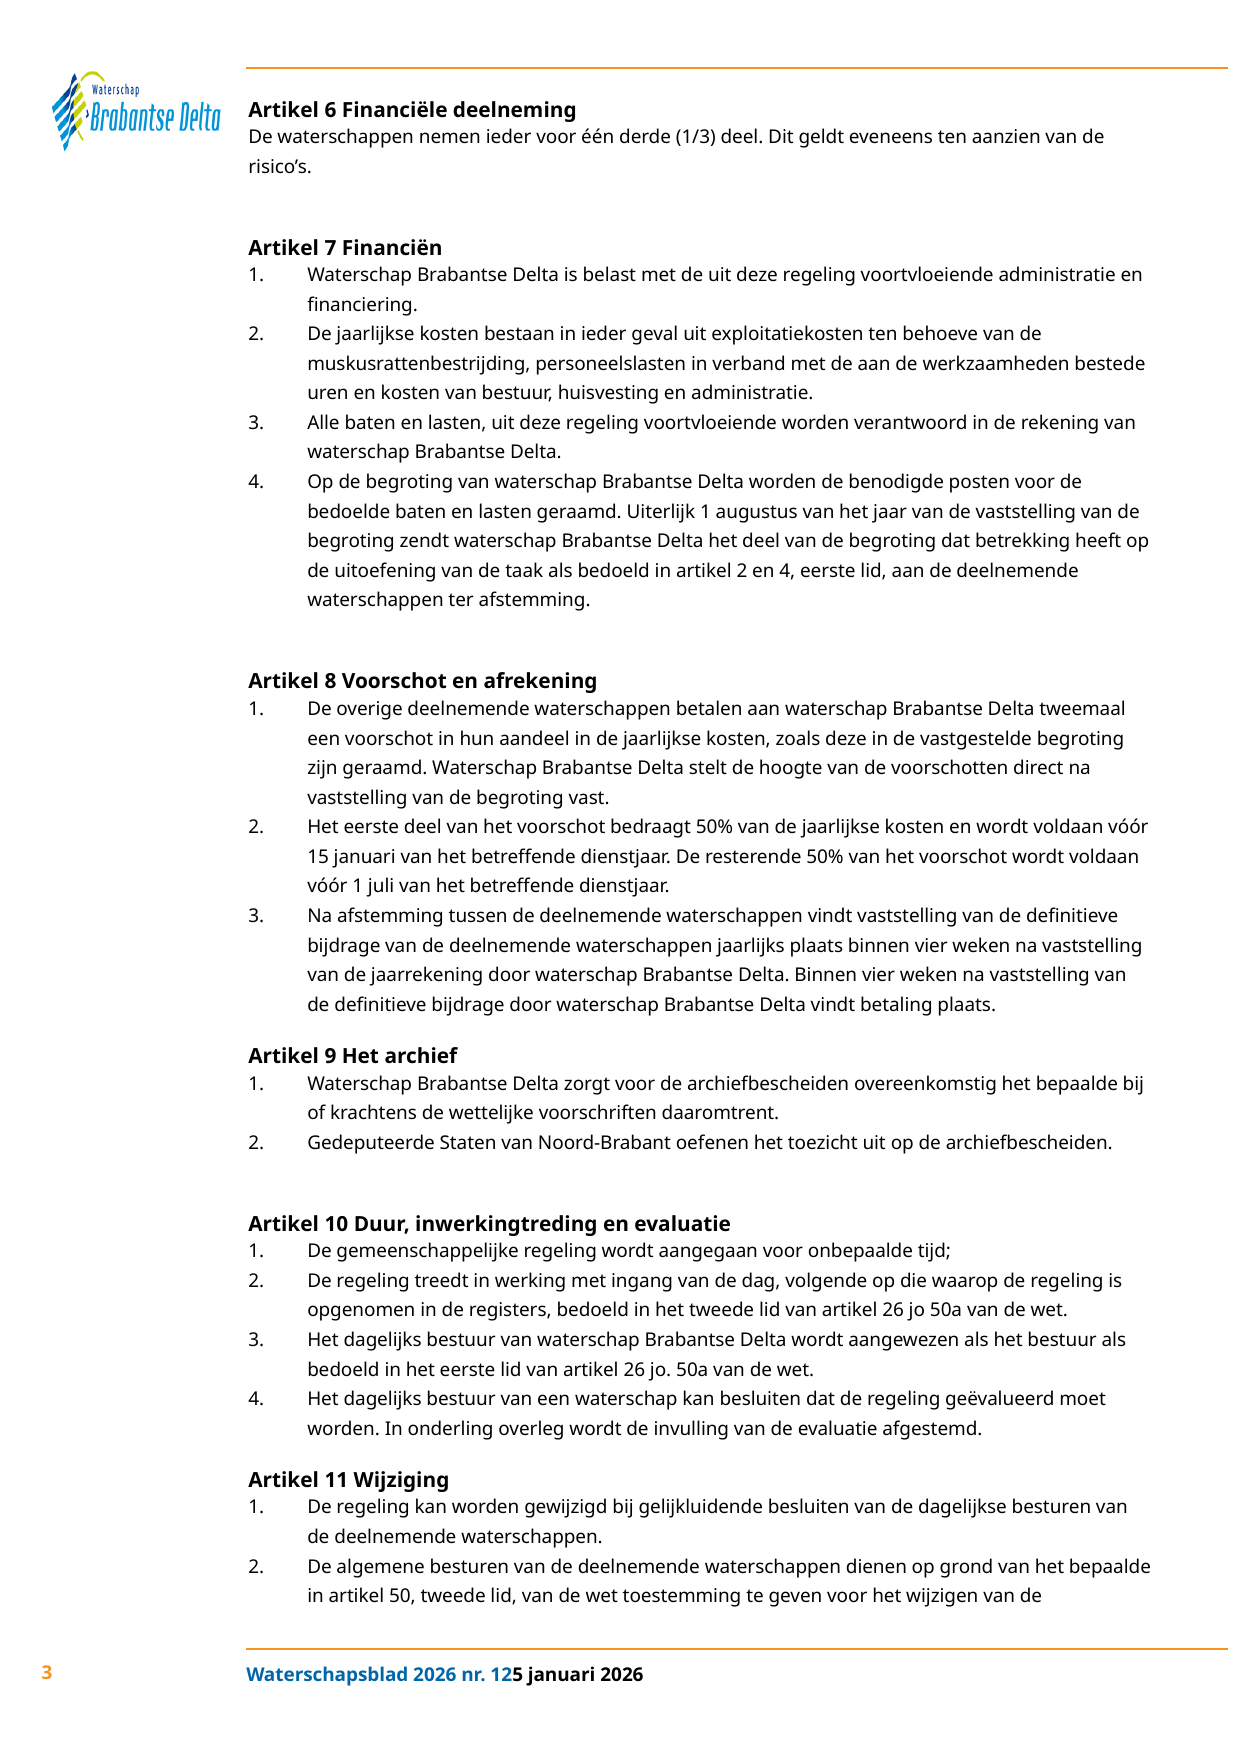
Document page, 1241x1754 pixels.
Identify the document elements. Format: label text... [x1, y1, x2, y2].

list De regeling kan worden gewijzigd bij gelijkluidende besluiten van de dagelijkse besturen van de deelnemende waterschappen. [248, 1494, 1152, 1549]
text Artikel 11 Wijziging [248, 1465, 1152, 1494]
list De jaarlijkse kosten bestaan in ieder geval uit exploitatiekosten ten behoeve van de muskusrattenbestrijding, personeelslasten in verband met de aan de werkzaamheden bestede uren en kosten van bestuur, huisvesting en administratie. [248, 320, 1152, 405]
list De algemene besturen van de deelnemende waterschappen dienen op grond van het bepaalde in artikel 50, tweede lid, van de wet toestemming te geven voor het wijzigen van de [248, 1553, 1152, 1608]
list Waterschap Brabantse Delta is belast met de uit deze regeling voortvloeiende administratie en financiering. [248, 261, 1152, 317]
list Op de begroting van waterschap Brabantse Delta worden de benodigde posten voor de bedoelde baten en lasten geraamd. Uiterlijk 1 augustus van het jaar van de vaststelling van de begroting zendt waterschap Brabantse Delta het deel van de begroting dat betrekking heeft op de uitoefening van de taak als bedoeld in artikel 2 en 4, eerste lid, aan de deelnemende waterschappen ter afstemming. [248, 468, 1152, 612]
picture [41, 47, 231, 172]
list Het eerste deel van het voorschot bedraagt 50% van de jaarlijkse kosten en wordt voldaan vóór 15 januari van het betreffende dienstjaar. De resterende 50% van het voorschot wordt voldaan vóór 1 juli van het betreffende dienstjaar. [248, 813, 1152, 898]
list Na afstemming tussen de deelnemende waterschappen vindt vaststelling van de definitieve bijdrage van de deelnemende waterschappen jaarlijks plaats binnen vier weken na vaststelling van de jaarrekening door waterschap Brabantse Delta. Binnen vier weken na vaststelling van de definitieve bijdrage door waterschap Brabantse Delta vindt betaling plaats. [248, 902, 1152, 1017]
text Artikel 9 Het archief [248, 1041, 1152, 1070]
list De overige deelnemende waterschappen betalen aan waterschap Brabantse Delta tweemaal een voorschot in hun aandeel in de jaarlijkse kosten, zoals deze in de vastgestelde begroting zijn geraamd. Waterschap Brabantse Delta stelt de hoogte van de voorschotten direct na vaststelling van de begroting vast. [248, 695, 1152, 809]
list Alle baten en lasten, uit deze regeling voortvloeiende worden verantwoord in de rekening van waterschap Brabantse Delta. [248, 409, 1152, 464]
text Artikel 8 Voorschot en afrekening [248, 667, 1152, 695]
text Artikel 6 Financiële deelneming [248, 95, 1152, 123]
list De regeling treedt in werking met ingang van de dag, volgende op die waarop de regeling is opgenomen in de registers, bedoeld in het tweede lid van artikel 26 jo 50a van de wet. [248, 1267, 1152, 1322]
list De gemeenschappelijke regeling wordt aangegaan voor onbepaalde tijd; [248, 1237, 1152, 1263]
list Het dagelijks bestuur van waterschap Brabantse Delta wordt aangewezen als het bestuur als bedoeld in het eerste lid van artikel 26 jo. 50a van de wet. [248, 1326, 1152, 1381]
list Het dagelijks bestuur van een waterschap kan besluiten dat de regeling geëvalueerd moet worden. In onderling overleg wordt de invulling van de evaluatie afgestemd. [248, 1385, 1152, 1441]
text Artikel 10 Duur, inwerkingtreding en evaluatie [248, 1209, 1152, 1237]
text De waterschappen nemen ieder voor één derde (1/3) deel. Dit geldt eveneens ten aanzien van de risico’s. [248, 123, 1152, 178]
list Gedeputeerde Staten van Noord-Brabant oefenen het toezicht uit op de archiefbescheiden. [248, 1129, 1152, 1155]
list Waterschap Brabantse Delta zorgt voor de archiefbescheiden overeenkomstig het bepaalde bij of krachtens de wettelijke voorschriften daaromtrent. [248, 1070, 1152, 1125]
text Artikel 7 Financiën [248, 233, 1152, 261]
